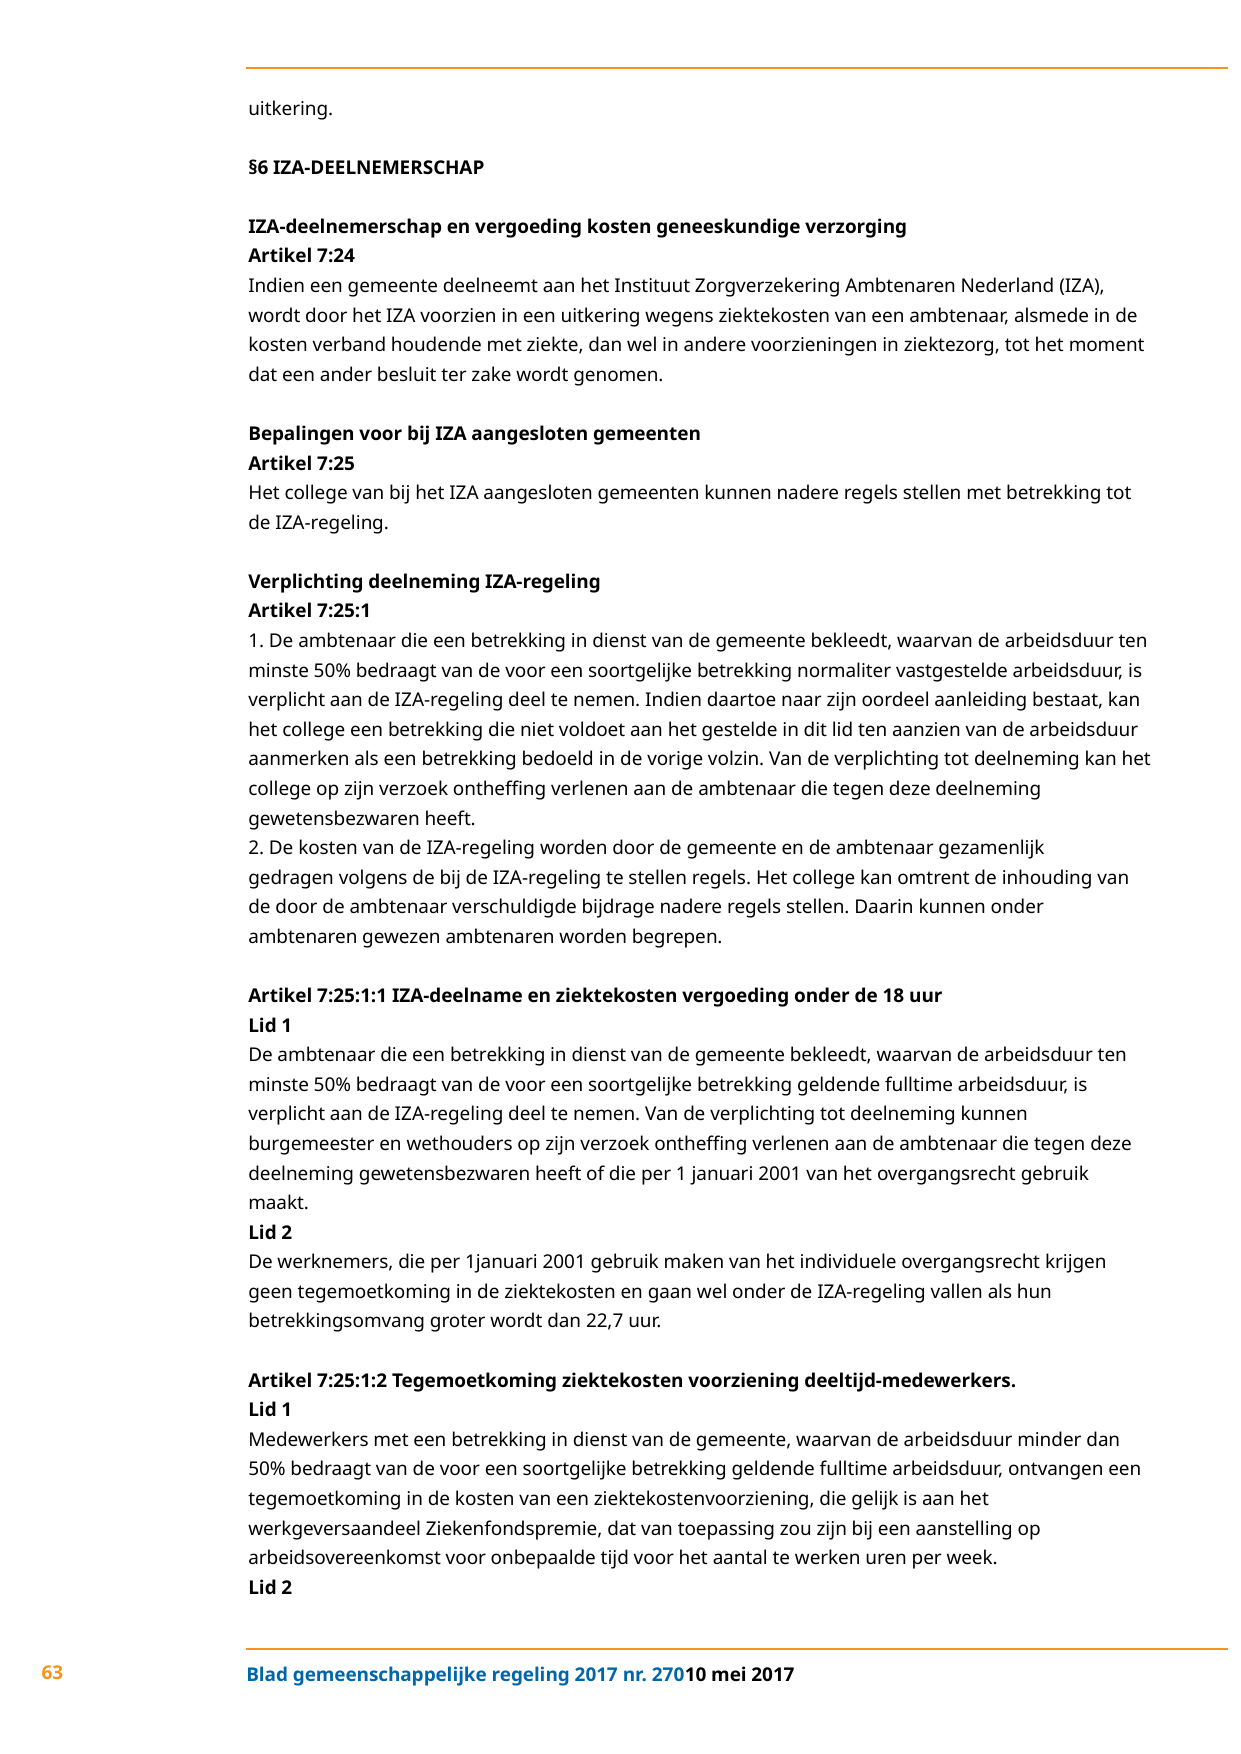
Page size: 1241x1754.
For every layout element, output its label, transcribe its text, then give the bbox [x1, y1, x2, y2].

text Het college van bij het IZA aangesloten gemeenten kunnen nadere regels stellen met betrekking tot de IZA-regeling. [248, 479, 1152, 535]
text Medewerkers met een betrekking in dienst van de gemeente, waarvan de arbeidsduur minder dan 50% bedraagt van de voor een soortgelijke betrekking geldende fulltime arbeidsduur, ontvangen een tegemoetkoming in de kosten van een ziektekostenvoorziening, die gelijk is aan het werkgeversaandeel Ziekenfondspremie, dat van toepassing zou zijn bij een aanstelling op arbeidsovereenkomst voor onbepaalde tijd voor het aantal te werken uren per week. [248, 1426, 1152, 1570]
text Lid 1 [248, 1012, 1152, 1038]
text IZA-deelnemerschap en vergoeding kosten geneeskundige verzorging [248, 213, 1152, 239]
text Artikel 7:25:1 [248, 598, 1152, 623]
text Artikel 7:24 [248, 243, 1152, 268]
text Artikel 7:25 [248, 450, 1152, 476]
text De werknemers, die per 1januari 2001 gebruik maken van het individuele overgangsrecht krijgen geen tegemoetkoming in de ziektekosten en gaan wel onder de IZA-regeling vallen als hun betrekkingsomvang groter wordt dan 22,7 uur. [248, 1248, 1152, 1333]
text Artikel 7:25:1:2 Tegemoetkoming ziektekosten voorziening deeltijd-medewerkers. [248, 1367, 1152, 1393]
text Artikel 7:25:1:1 IZA-deelname en ziektekosten vergoeding onder de 18 uur [248, 982, 1152, 1008]
text Lid 2 [248, 1219, 1152, 1245]
text 1. De ambtenaar die een betrekking in dienst van de gemeente bekleedt, waarvan de arbeidsduur ten minste 50% bedraagt van de voor een soortgelijke betrekking normaliter vastgestelde arbeidsduur, is verplicht aan de IZA-regeling deel te nemen. Indien daartoe naar zijn oordeel aanleiding bestaat, kan het college een betrekking die niet voldoet aan het gestelde in dit lid ten aanzien van de arbeidsduur aanmerken als een betrekking bedoeld in de vorige volzin. Van de verplichting tot deelneming kan het college op zijn verzoek ontheffing verlenen aan de ambtenaar die tegen deze deelneming gewetensbezwaren heeft. [248, 627, 1152, 831]
text §6 IZA-DEELNEMERSCHAP [248, 154, 1152, 180]
text Lid 1 [248, 1396, 1152, 1422]
text gedragen volgens de bij de IZA-regeling te stellen regels. Het college kan omtrent de inhouding van de door de ambtenaar verschuldigde bijdrage nadere regels stellen. Daarin kunnen onder ambtenaren gewezen ambtenaren worden begrepen. [248, 864, 1152, 949]
text De ambtenaar die een betrekking in dienst van de gemeente bekleedt, waarvan de arbeidsduur ten minste 50% bedraagt van de voor een soortgelijke betrekking geldende fulltime arbeidsduur, is verplicht aan de IZA-regeling deel te nemen. Van de verplichting tot deelneming kunnen burgemeester en wethouders op zijn verzoek ontheffing verlenen aan de ambtenaar die tegen deze deelneming gewetensbezwaren heeft of die per 1 januari 2001 van het overgangsrecht gebruik maakt. [248, 1041, 1152, 1215]
picture [41, 47, 231, 172]
text uitkering. [248, 95, 1152, 121]
text Bepalingen voor bij IZA aangesloten gemeenten [248, 420, 1152, 446]
text Lid 2 [248, 1574, 1152, 1600]
text 2. De kosten van de IZA-regeling worden door de gemeente en de ambtenaar gezamenlijk [248, 834, 1152, 860]
text Indien een gemeente deelneemt aan het Instituut Zorgverzekering Ambtenaren Nederland (IZA), wordt door het IZA voorzien in een uitkering wegens ziektekosten van een ambtenaar, alsmede in de kosten verband houdende met ziekte, dan wel in andere voorzieningen in ziektezorg, tot het moment dat een ander besluit ter zake wordt genomen. [248, 272, 1152, 387]
text Verplichting deelneming IZA-regeling [248, 568, 1152, 594]
